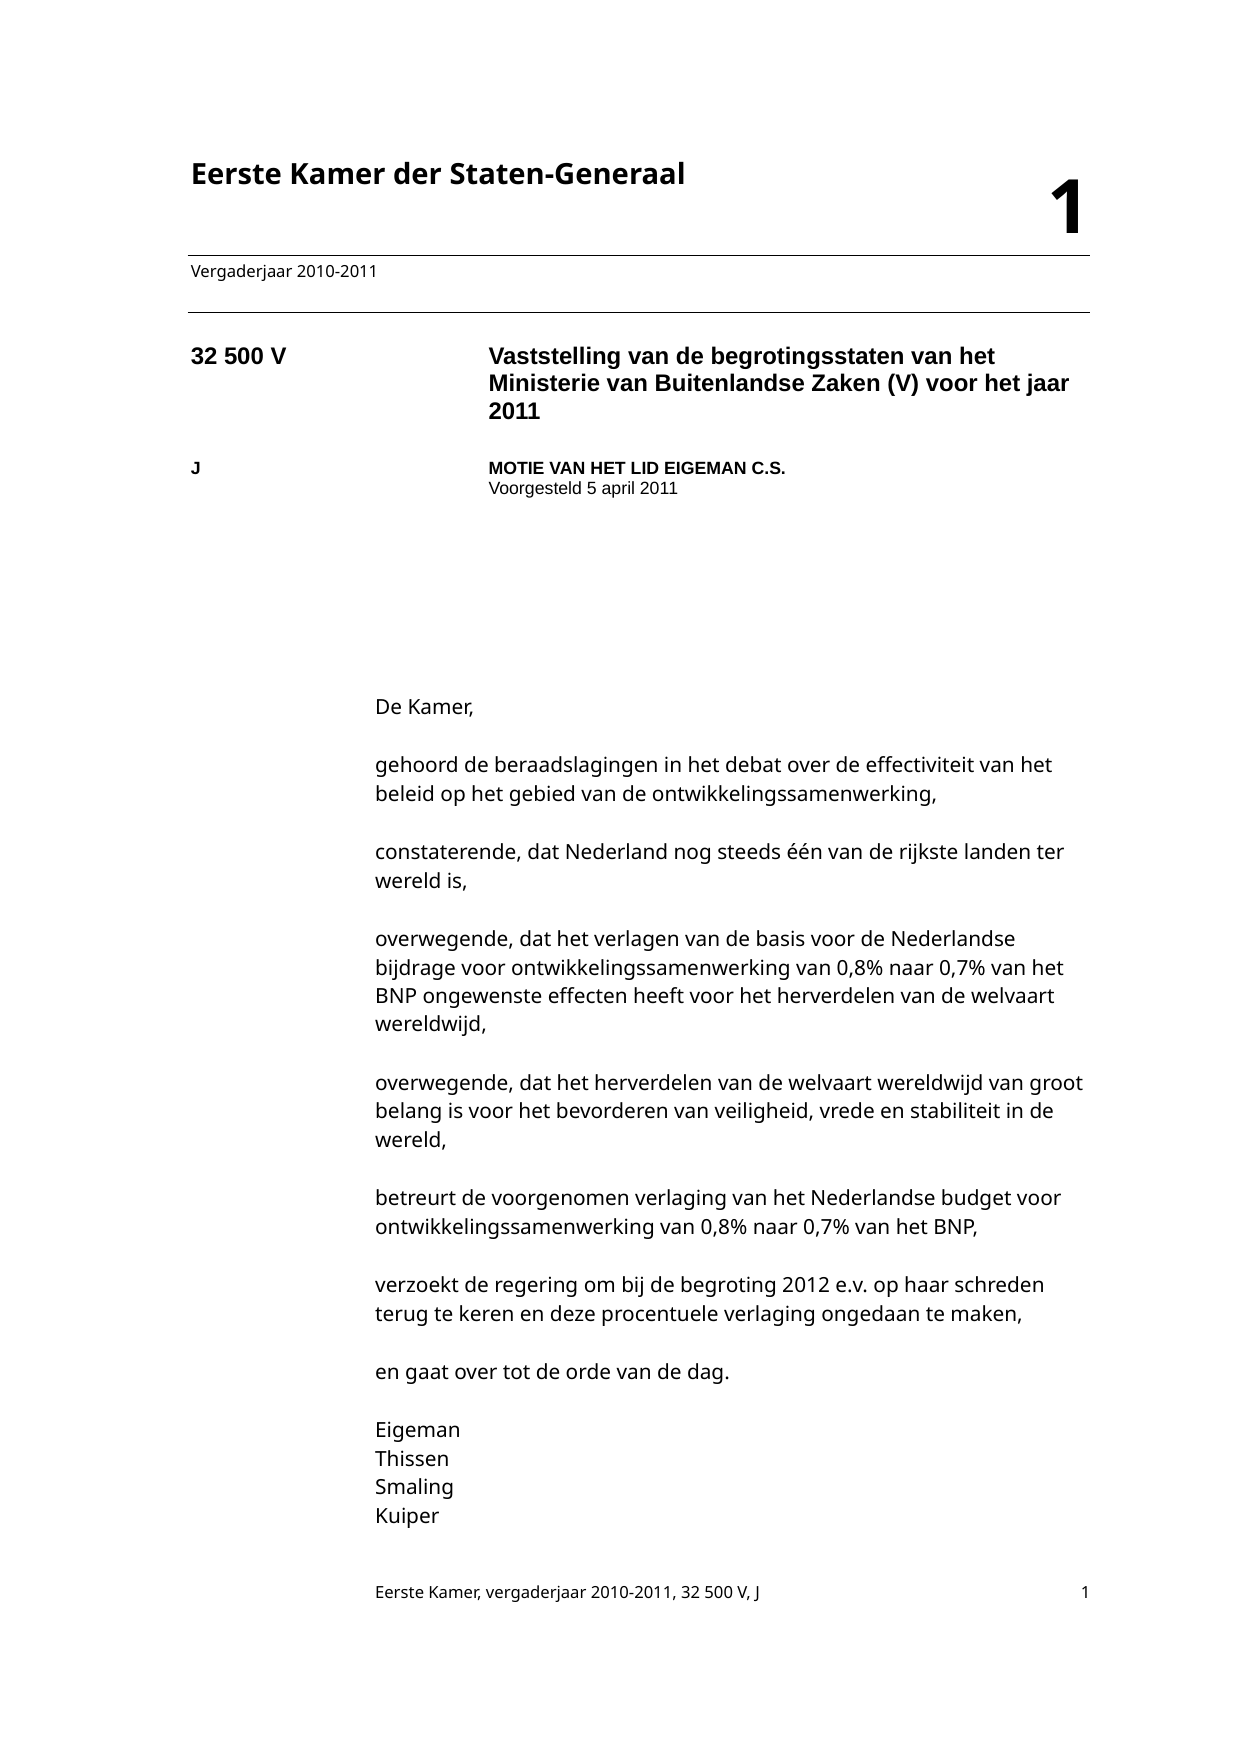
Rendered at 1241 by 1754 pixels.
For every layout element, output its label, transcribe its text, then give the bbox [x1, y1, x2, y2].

text verzoekt de regering om bij de begroting 2012 e.v. op haar schreden terug te keren en deze procentuele verlaging ongedaan te maken, [375, 1270, 1090, 1327]
text constaterende, dat Nederland nog steeds één van de rijkste landen ter wereld is, [375, 837, 1090, 894]
table_cell Vergaderjaar 2010-2011 [188, 256, 485, 312]
text Thissen [375, 1444, 1090, 1472]
table_header 1 [910, 150, 1090, 255]
text Kuiper [375, 1501, 1090, 1529]
text De Kamer, [375, 692, 1090, 721]
text gehoord de beraadslagingen in het debat over de effectiviteit van het beleid op het gebied van de ontwikkelingssamenwerking, [375, 751, 1090, 807]
table_header Eerste Kamer der Staten-Generaal [188, 150, 909, 255]
text overwegende, dat het herverdelen van de welvaart wereldwijd van groot belang is voor het bevorderen van veiligheid, vrede en stabiliteit in de wereld, [375, 1068, 1090, 1153]
table_cell J [188, 455, 485, 573]
table_cell [485, 256, 1090, 312]
table_cell Vaststelling van de begrotingsstaten van het Ministerie van Buitenlandse Zaken (V) voor het jaar 2011 [485, 339, 1090, 454]
table_cell 32 500 V [188, 339, 485, 454]
table_cell MOTIE VAN HET LID EIGEMAN C.S. Voorgesteld 5 april 2011 [485, 455, 1090, 573]
table_cell [188, 313, 485, 339]
text betreurt de voorgenomen verlaging van het Nederlandse budget voor ontwikkelingssamenwerking van 0,8% naar 0,7% van het BNP, [375, 1183, 1090, 1240]
text Eigeman [375, 1416, 1090, 1444]
text en gaat over tot de orde van de dag. [375, 1357, 1090, 1386]
text Smaling [375, 1472, 1090, 1501]
table_cell [485, 313, 1090, 339]
text overwegende, dat het verlagen van de basis voor de Nederlandse bijdrage voor ontwikkelingssamenwerking van 0,8% naar 0,7% van het BNP ongewenste effecten heeft voor het herverdelen van de welvaart wereldwijd, [375, 924, 1090, 1038]
